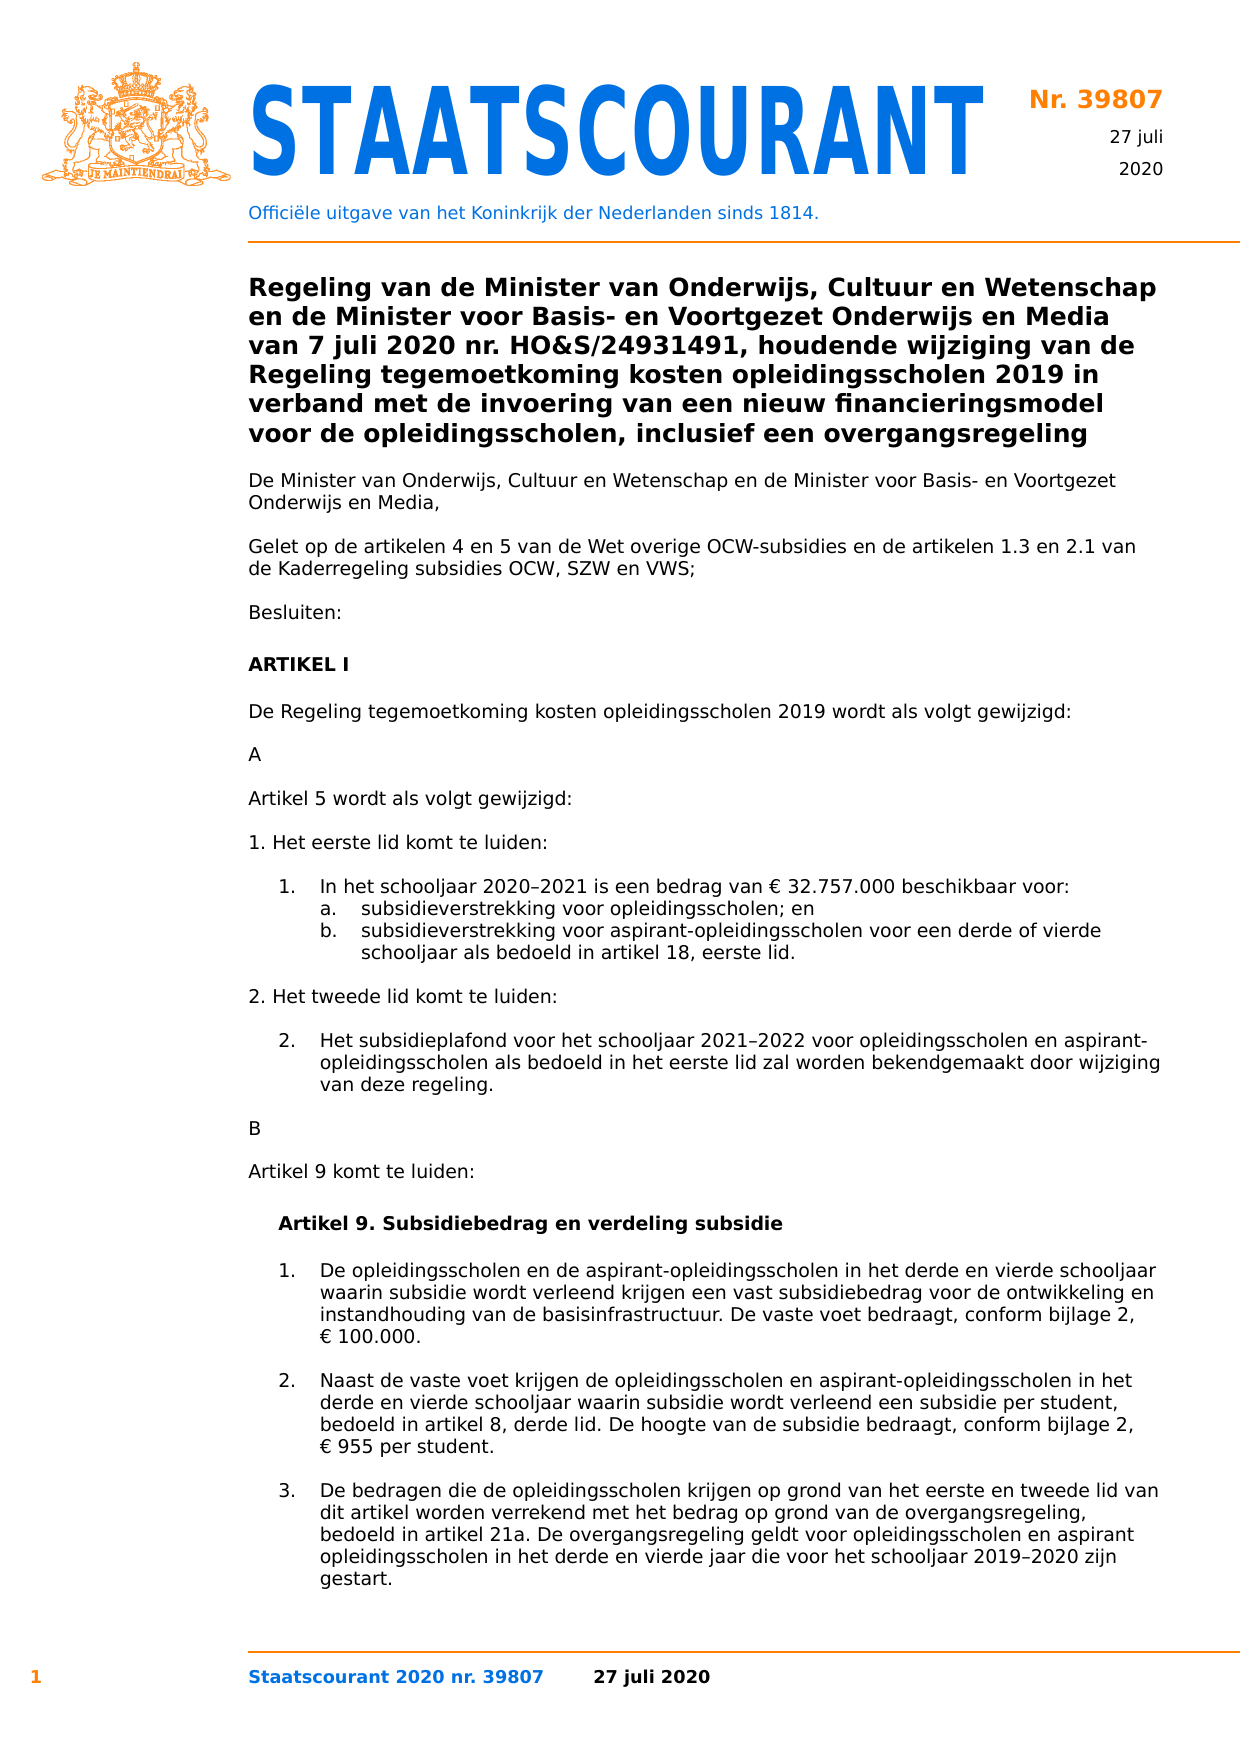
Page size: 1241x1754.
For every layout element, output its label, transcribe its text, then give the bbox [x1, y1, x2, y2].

text 2. Het tweede lid komt te luiden: [248, 986, 1163, 1008]
subtitle Artikel 9. Subsidiebedrag en verdeling subsidie [278, 1213, 1163, 1235]
text b. subsidieverstrekking voor aspirant-opleidingsscholen voor een derde of vierde schooljaar als bedoeld in artikel 18, eerste lid. [319, 920, 1163, 964]
table_header STAATSCOURANT [248, 62, 998, 203]
text B [248, 1117, 1163, 1139]
text De Minister van Onderwijs, Cultuur en Wetenschap en de Minister voor Basis- en Voortgezet Onderwijs en Media, [248, 470, 1163, 514]
subtitle Regeling van de Minister van Onderwijs, Cultuur en Wetenschap en de Minister voor Basis- en Voortgezet Onderwijs en Media van 7 juli 2020 nr. HO&S/24931491, houdende wijziging van de Regeling tegemoetkoming kosten opleidingsscholen 2019 in verband met de invoering van een nieuw financieringsmodel voor de opleidingsscholen, inclusief een overgangsregeling [248, 273, 1163, 448]
text Artikel 5 wordt als volgt gewijzigd: [248, 788, 1163, 810]
text Besluiten: [248, 602, 1163, 623]
text De Regeling tegemoetkoming kosten opleidingsscholen 2019 wordt als volgt gewijzigd: [248, 701, 1163, 722]
table_header Nr. 39807 [998, 62, 1240, 121]
subtitle ARTIKEL I [248, 653, 1163, 676]
text 1. De opleidingsscholen en de aspirant-opleidingsscholen in het derde en vierde schooljaar waarin subsidie wordt verleend krijgen een vast subsidiebedrag voor de ontwikkeling en instandhouding van de basisinfrastructuur. De vaste voet bedraagt, conform bijlage 2, € 100.000. [278, 1260, 1163, 1348]
text 2. Naast de vaste voet krijgen de opleidingsscholen en aspirant-opleidingsscholen in het derde en vierde schooljaar waarin subsidie wordt verleend een subsidie per student, bedoeld in artikel 8, derde lid. De hoogte van de subsidie bedraagt, conform bijlage 2, € 955 per student. [278, 1370, 1163, 1458]
text 1. In het schooljaar 2020–2021 is een bedrag van € 32.757.000 beschikbaar voor: [278, 876, 1163, 898]
text Artikel 9 komt te luiden: [248, 1161, 1163, 1183]
text A [248, 744, 1163, 766]
text a. subsidieverstrekking voor opleidingsscholen; en [319, 898, 1163, 920]
text 1. Het eerste lid komt te luiden: [248, 832, 1163, 854]
text 2. Het subsidieplafond voor het schooljaar 2021–2022 voor opleidingsscholen en aspirant- opleidingsscholen als bedoeld in het eerste lid zal worden bekendgemaakt door wijziging van deze regeling. [278, 1029, 1163, 1096]
table_cell 2020 [998, 153, 1240, 203]
text 3. De bedragen die de opleidingsscholen krijgen op grond van het eerste en tweede lid van dit artikel worden verrekend met het bedrag op grond van de overgangsregeling, bedoeld in artikel 21a. De overgangsregeling geldt voor opleidingsscholen en aspirant opleidingsscholen in het derde en vierde jaar die voor het schooljaar 2019–2020 zijn gestart. [278, 1480, 1163, 1590]
table_header [25, 62, 248, 241]
table_cell 27 juli [998, 121, 1240, 153]
text Gelet op de artikelen 4 en 5 van de Wet overige OCW-subsidies en de artikelen 1.3 en 2.1 van de Kaderregeling subsidies OCW, SZW en VWS; [248, 536, 1163, 580]
table_cell Officiële uitgave van het Koninkrijk der Nederlanden sinds 1814. [248, 203, 1240, 241]
picture [41, 62, 231, 186]
